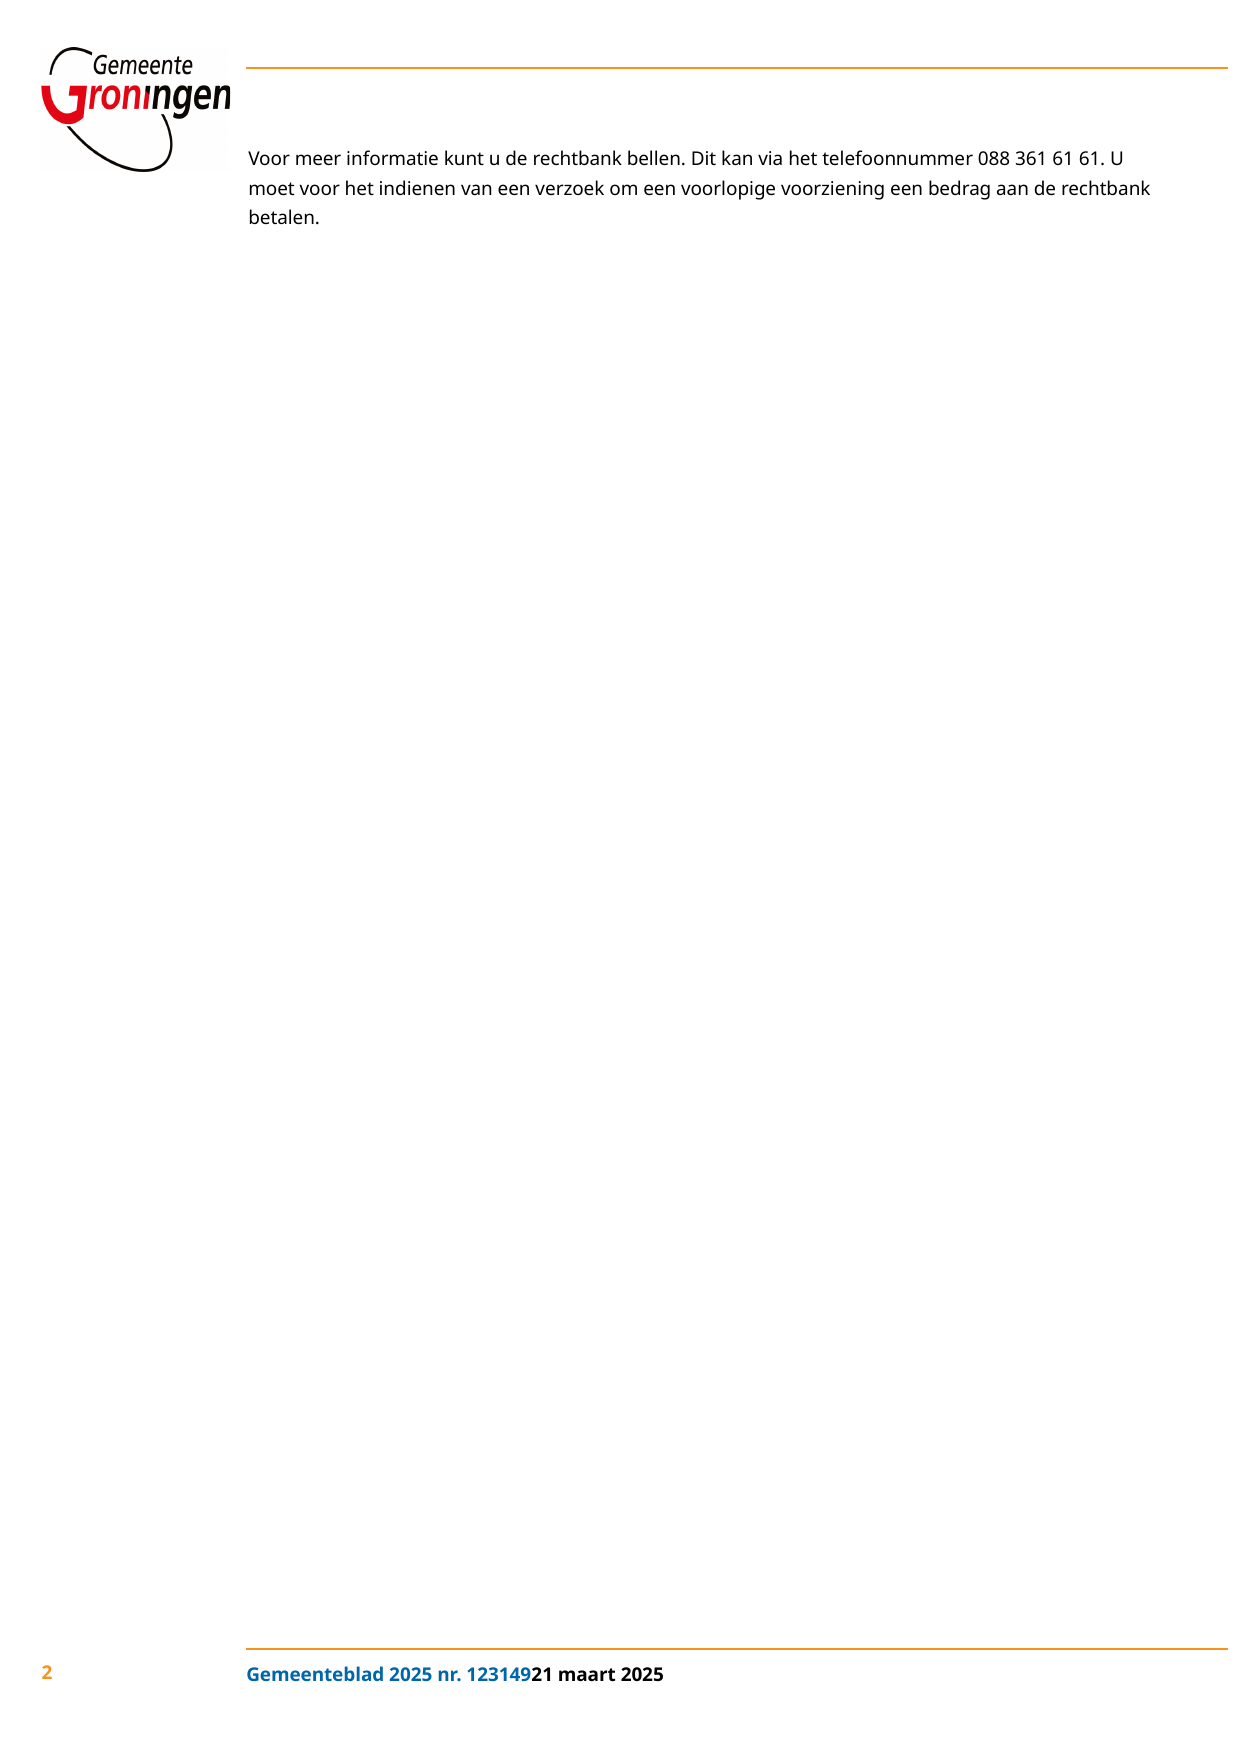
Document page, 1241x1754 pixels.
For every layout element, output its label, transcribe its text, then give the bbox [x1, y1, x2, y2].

text Voor meer informatie kunt u de rechtbank bellen. Dit kan via het telefoonnummer 088 361 61 61. U moet voor het indienen van een verzoek om een voorlopige voorziening een bedrag aan de rechtbank betalen. [248, 145, 1152, 230]
picture [41, 47, 231, 172]
